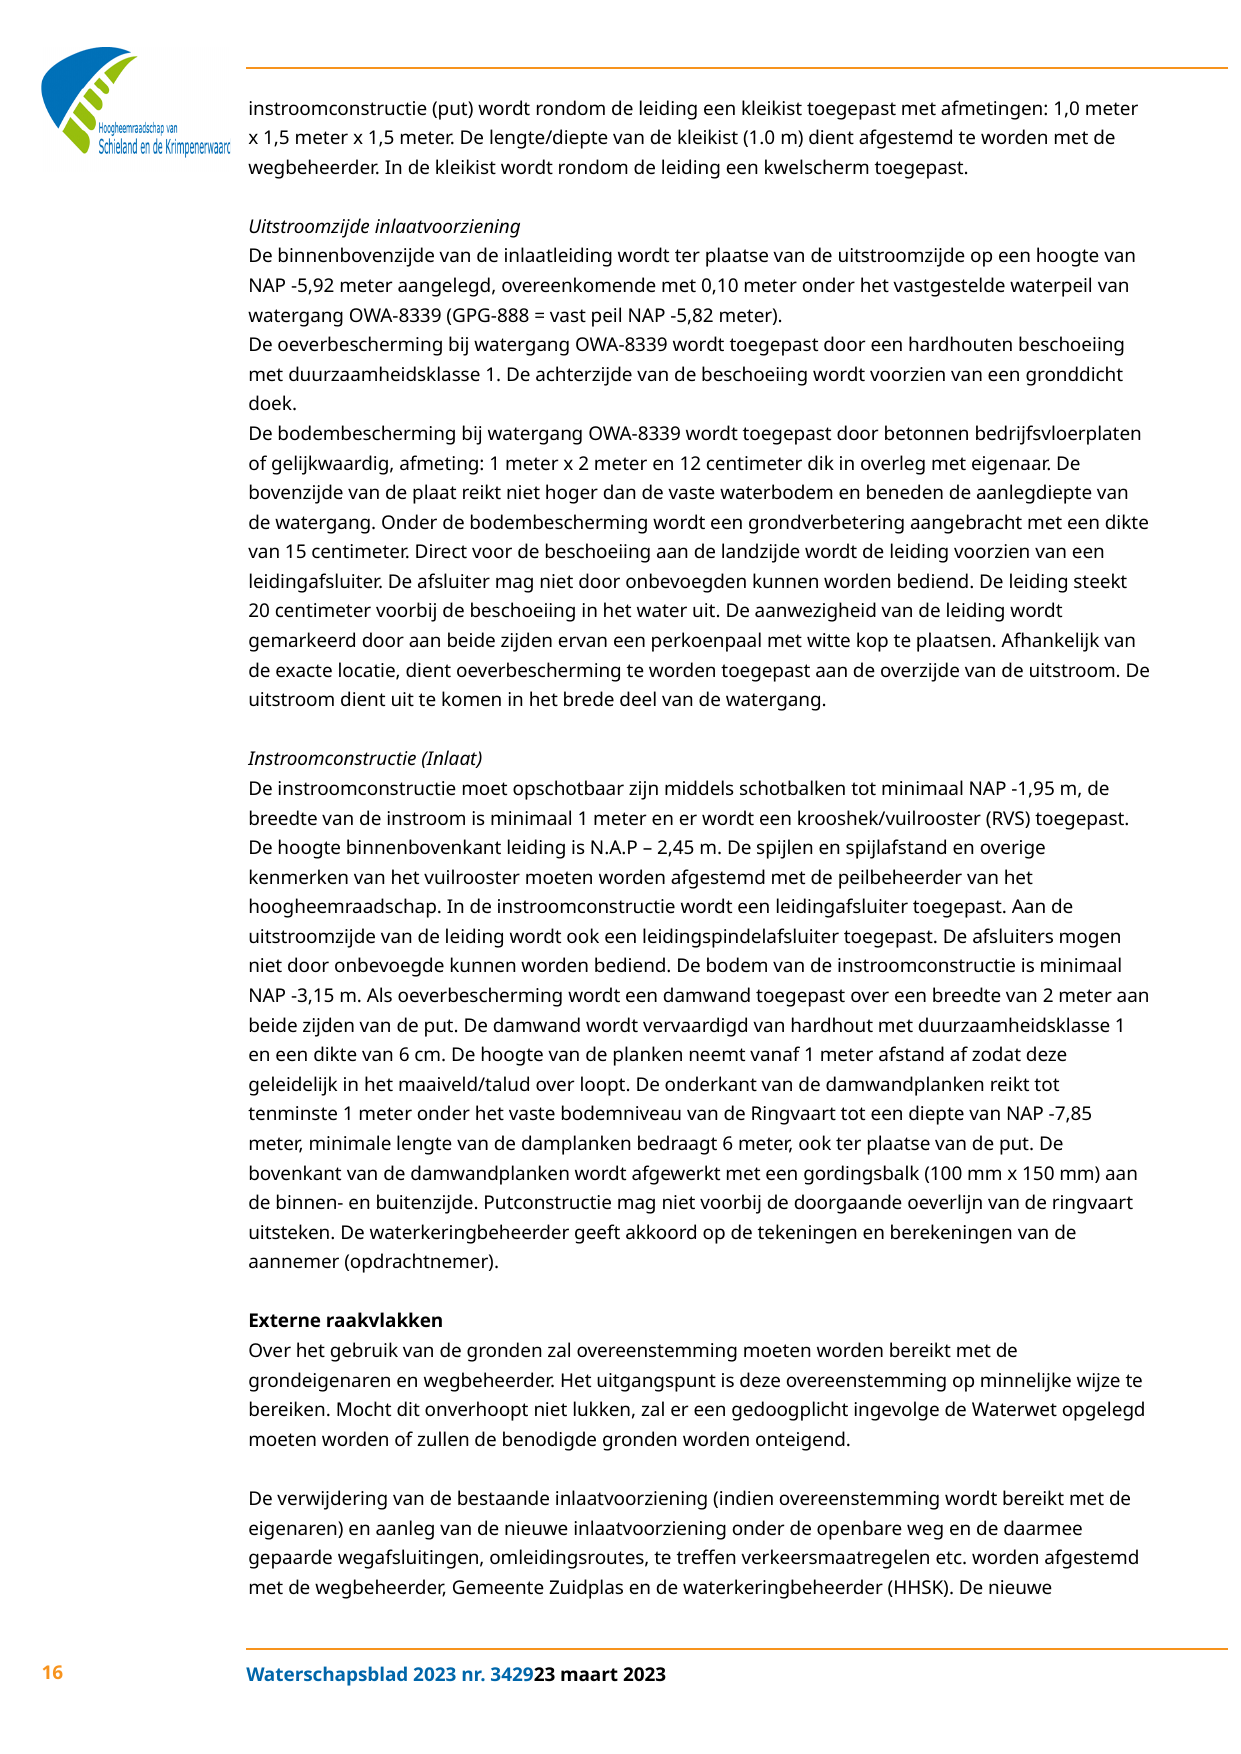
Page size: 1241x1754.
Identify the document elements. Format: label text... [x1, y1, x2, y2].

text Over het gebruik van de gronden zal overeenstemming moeten worden bereikt met de grondeigenaren en wegbeheerder. Het uitgangspunt is deze overeenstemming op minnelijke wijze te bereiken. Mocht dit onverhoopt niet lukken, zal er een gedoogplicht ingevolge de Waterwet opgelegd moeten worden of zullen de benodigde gronden worden onteigend. [248, 1337, 1152, 1452]
text Externe raakvlakken [248, 1308, 1152, 1333]
text De instroomconstructie moet opschotbaar zijn middels schotbalken tot minimaal NAP -1,95 m, de breedte van de instroom is minimaal 1 meter en er wordt een krooshek/vuilrooster (RVS) toegepast. De hoogte binnenbovenkant leiding is N.A.P – 2,45 m. De spijlen en spijlafstand en overige kenmerken van het vuilrooster moeten worden afgestemd met de peilbeheerder van het hoogheemraadschap. In de instroomconstructie wordt een leidingafsluiter toegepast. Aan de uitstroomzijde van de leiding wordt ook een leidingspindelafsluiter toegepast. De afsluiters mogen niet door onbevoegde kunnen worden bediend. De bodem van de instroomconstructie is minimaal NAP -3,15 m. Als oeverbescherming wordt een damwand toegepast over een breedte van 2 meter aan beide zijden van de put. De damwand wordt vervaardigd van hardhout met duurzaamheidsklasse 1 en een dikte van 6 cm. De hoogte van de planken neemt vanaf 1 meter afstand af zodat deze geleidelijk in het maaiveld/talud over loopt. De onderkant van de damwandplanken reikt tot tenminste 1 meter onder het vaste bodemniveau van de Ringvaart tot een diepte van NAP -7,85 meter, minimale lengte van de damplanken bedraagt 6 meter, ook ter plaatse van de put. De bovenkant van de damwandplanken wordt afgewerkt met een gordingsbalk (100 mm x 150 mm) aan de binnen- en buitenzijde. Putconstructie mag niet voorbij de doorgaande oeverlijn van de ringvaart uitsteken. De waterkeringbeheerder geeft akkoord op de tekeningen en berekeningen van de aannemer (opdrachtnemer). [248, 775, 1152, 1274]
text De bodembescherming bij watergang OWA-8339 wordt toegepast door betonnen bedrijfsvloerplaten of gelijkwaardig, afmeting: 1 meter x 2 meter en 12 centimeter dik in overleg met eigenaar. De bovenzijde van de plaat reikt niet hoger dan de vaste waterbodem en beneden de aanlegdiepte van de watergang. Onder de bodembescherming wordt een grondverbetering aangebracht met een dikte van 15 centimeter. Direct voor de beschoeiing aan de landzijde wordt de leiding voorzien van een leidingafsluiter. De afsluiter mag niet door onbevoegden kunnen worden bediend. De leiding steekt 20 centimeter voorbij de beschoeiing in het water uit. De aanwezigheid van de leiding wordt gemarkeerd door aan beide zijden ervan een perkoenpaal met witte kop te plaatsen. Afhankelijk van de exacte locatie, dient oeverbescherming te worden toegepast aan de overzijde van de uitstroom. De uitstroom dient uit te komen in het brede deel van de watergang. [248, 420, 1152, 712]
text Instroomconstructie (Inlaat) [248, 746, 1152, 771]
text De binnenbovenzijde van de inlaatleiding wordt ter plaatse van de uitstroomzijde op een hoogte van NAP -5,92 meter aangelegd, overeenkomende met 0,10 meter onder het vastgestelde waterpeil van watergang OWA-8339 (GPG-888 = vast peil NAP -5,82 meter). [248, 243, 1152, 328]
picture [41, 47, 231, 172]
text De oeverbescherming bij watergang OWA-8339 wordt toegepast door een hardhouten beschoeiing met duurzaamheidsklasse 1. De achterzijde van de beschoeiing wordt voorzien van een gronddicht doek. [248, 331, 1152, 416]
text instroomconstructie (put) wordt rondom de leiding een kleikist toegepast met afmetingen: 1,0 meter x 1,5 meter x 1,5 meter. De lengte/diepte van de kleikist (1.0 m) dient afgestemd te worden met de wegbeheerder. In de kleikist wordt rondom de leiding een kwelscherm toegepast. [248, 95, 1152, 180]
text Uitstroomzijde inlaatvoorziening [248, 213, 1152, 239]
text De verwijdering van de bestaande inlaatvoorziening (indien overeenstemming wordt bereikt met de eigenaren) en aanleg van de nieuwe inlaatvoorziening onder de openbare weg en de daarmee gepaarde wegafsluitingen, omleidingsroutes, te treffen verkeersmaatregelen etc. worden afgestemd met de wegbeheerder, Gemeente Zuidplas en de waterkeringbeheerder (HHSK). De nieuwe [248, 1485, 1152, 1600]
